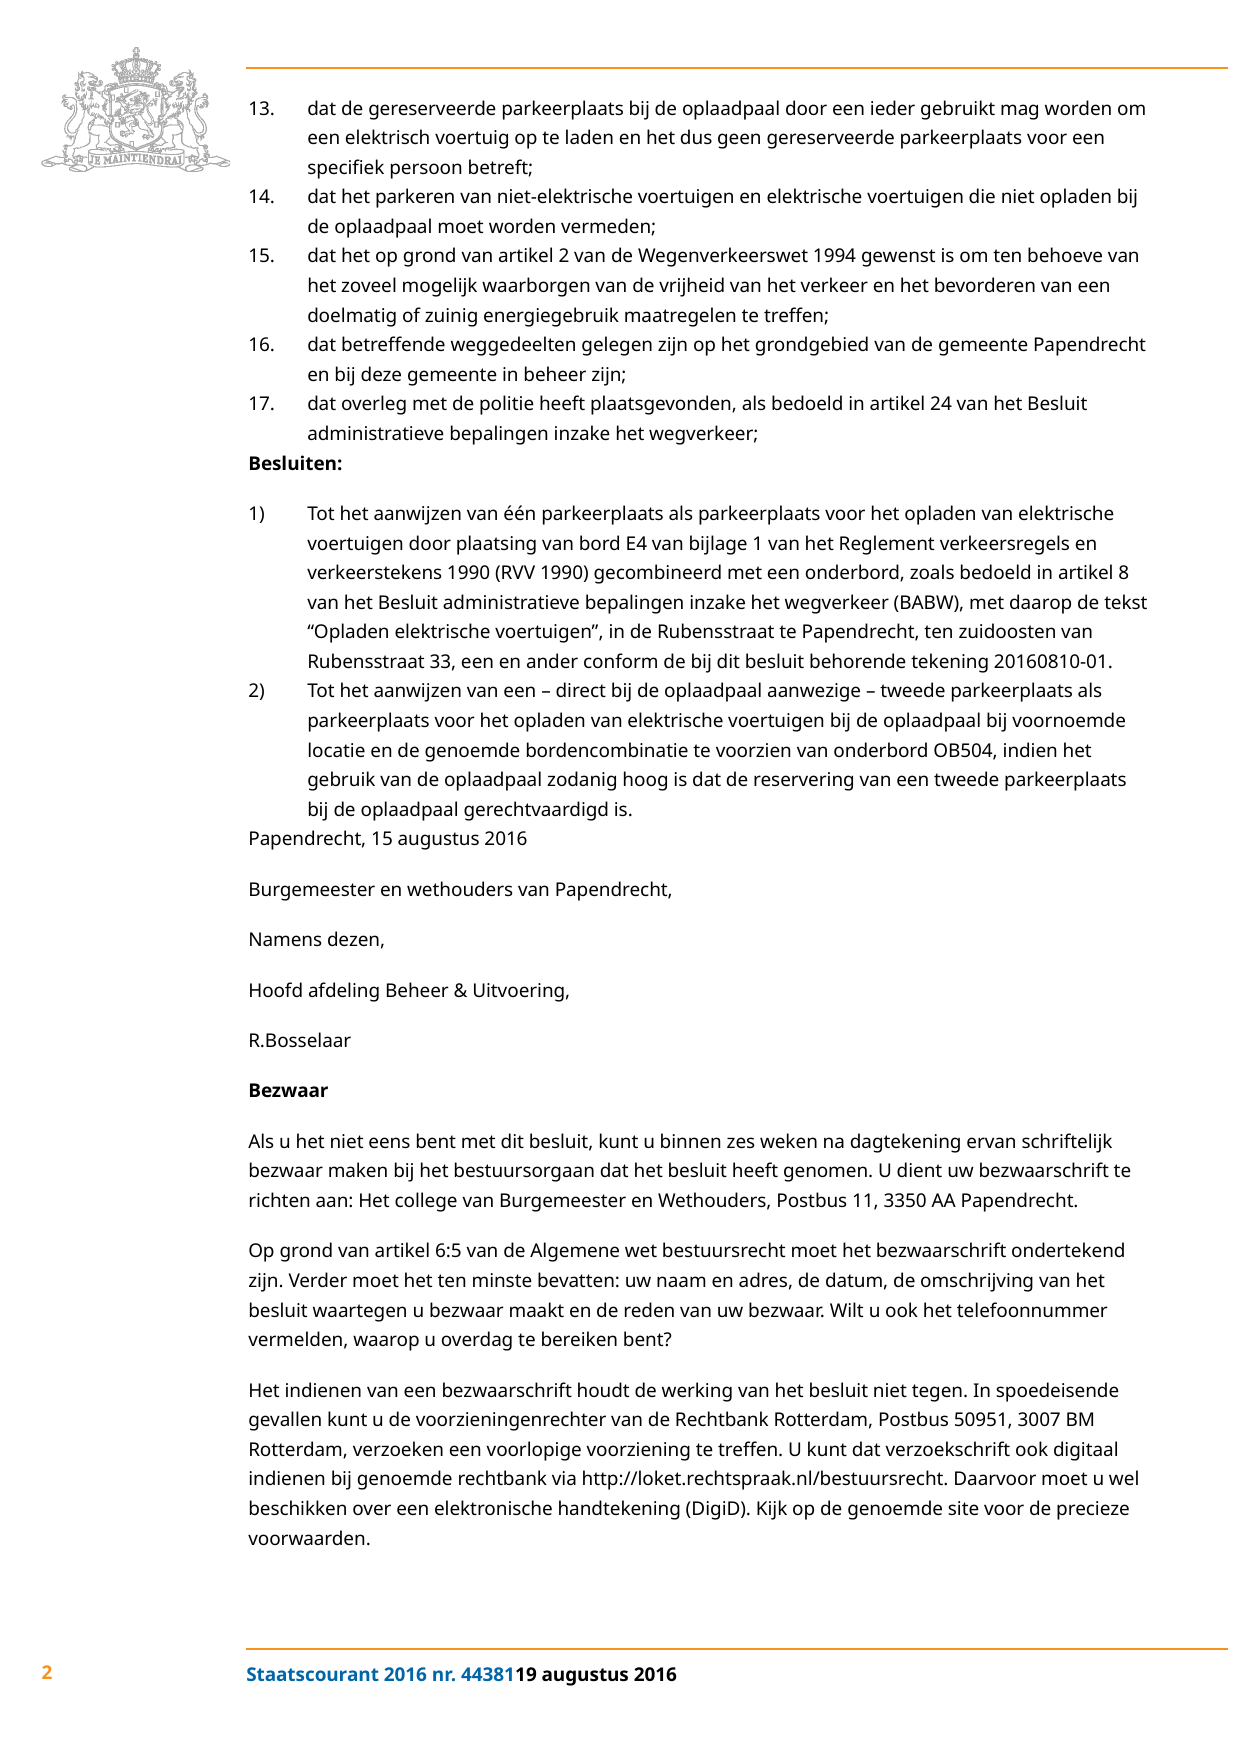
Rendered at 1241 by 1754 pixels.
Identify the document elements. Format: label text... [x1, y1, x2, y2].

picture [41, 47, 231, 172]
text Bezwaar [248, 1078, 1152, 1103]
list dat het parkeren van niet-elektrische voertuigen en elektrische voertuigen die niet opladen bij de oplaadpaal moet worden vermeden; [248, 183, 1152, 239]
text Als u het niet eens bent met dit besluit, kunt u binnen zes weken na dagtekening ervan schriftelijk bezwaar maken bij het bestuursorgaan dat het besluit heeft genomen. U dient uw bezwaarschrift te richten aan: Het college van Burgemeester en Wethouders, Postbus 11, 3350 AA Papendrecht. [248, 1128, 1152, 1213]
text R.Bosselaar [248, 1027, 1152, 1053]
list dat de gereserveerde parkeerplaats bij de oplaadpaal door een ieder gebruikt mag worden om een elektrisch voertuig op te laden en het dus geen gereserveerde parkeerplaats voor een specifiek persoon betreft; [248, 95, 1152, 180]
text Besluiten: [248, 450, 1152, 476]
text Hoofd afdeling Beheer & Uitvoering, [248, 977, 1152, 1003]
list dat betreffende weggedeelten gelegen zijn op het grondgebied van de gemeente Papendrecht en bij deze gemeente in beheer zijn; [248, 331, 1152, 387]
list dat het op grond van artikel 2 van de Wegenverkeerswet 1994 gewenst is om ten behoeve van het zoveel mogelijk waarborgen van de vrijheid van het verkeer en het bevorderen van een doelmatig of zuinig energiegebruik maatregelen te treffen; [248, 243, 1152, 328]
text Het indienen van een bezwaarschrift houdt de werking van het besluit niet tegen. In spoedeisende gevallen kunt u de voorzieningenrechter van de Rechtbank Rotterdam, Postbus 50951, 3007 BM Rotterdam, verzoeken een voorlopige voorziening te treffen. U kunt dat verzoekschrift ook digitaal indienen bij genoemde rechtbank via http://loket.rechtspraak.nl/bestuursrecht. Daarvoor moet u wel beschikken over een elektronische handtekening (DigiD). Kijk op de genoemde site voor de precieze voorwaarden. [248, 1377, 1152, 1551]
text Namens dezen, [248, 926, 1152, 952]
text Burgemeester en wethouders van Papendrecht, [248, 876, 1152, 902]
text Op grond van artikel 6:5 van de Algemene wet bestuursrecht moet het bezwaarschrift ondertekend zijn. Verder moet het ten minste bevatten: uw naam en adres, de datum, de omschrijving van het besluit waartegen u bezwaar maakt en de reden van uw bezwaar. Wilt u ook het telefoonnummer vermelden, waarop u overdag te bereiken bent? [248, 1238, 1152, 1352]
list dat overleg met de politie heeft plaatsgevonden, als bedoeld in artikel 24 van het Besluit administratieve bepalingen inzake het wegverkeer; [248, 391, 1152, 446]
text Papendrecht, 15 augustus 2016 [248, 826, 1152, 851]
list Tot het aanwijzen van een – direct bij de oplaadpaal aanwezige – tweede parkeerplaats als parkeerplaats voor het opladen van elektrische voertuigen bij de oplaadpaal bij voornoemde locatie en de genoemde bordencombinatie te voorzien van onderbord OB504, indien het gebruik van de oplaadpaal zodanig hoog is dat de reservering van een tweede parkeerplaats bij de oplaadpaal gerechtvaardigd is. [248, 678, 1152, 822]
list Tot het aanwijzen van één parkeerplaats als parkeerplaats voor het opladen van elektrische voertuigen door plaatsing van bord E4 van bijlage 1 van het Reglement verkeersregels en verkeerstekens 1990 (RVV 1990) gecombineerd met een onderbord, zoals bedoeld in artikel 8 van het Besluit administratieve bepalingen inzake het wegverkeer (BABW), met daarop de tekst “Opladen elektrische voertuigen”, in de Rubensstraat te Papendrecht, ten zuidoosten van Rubensstraat 33, een en ander conform de bij dit besluit behorende tekening 20160810-01. [248, 500, 1152, 674]
